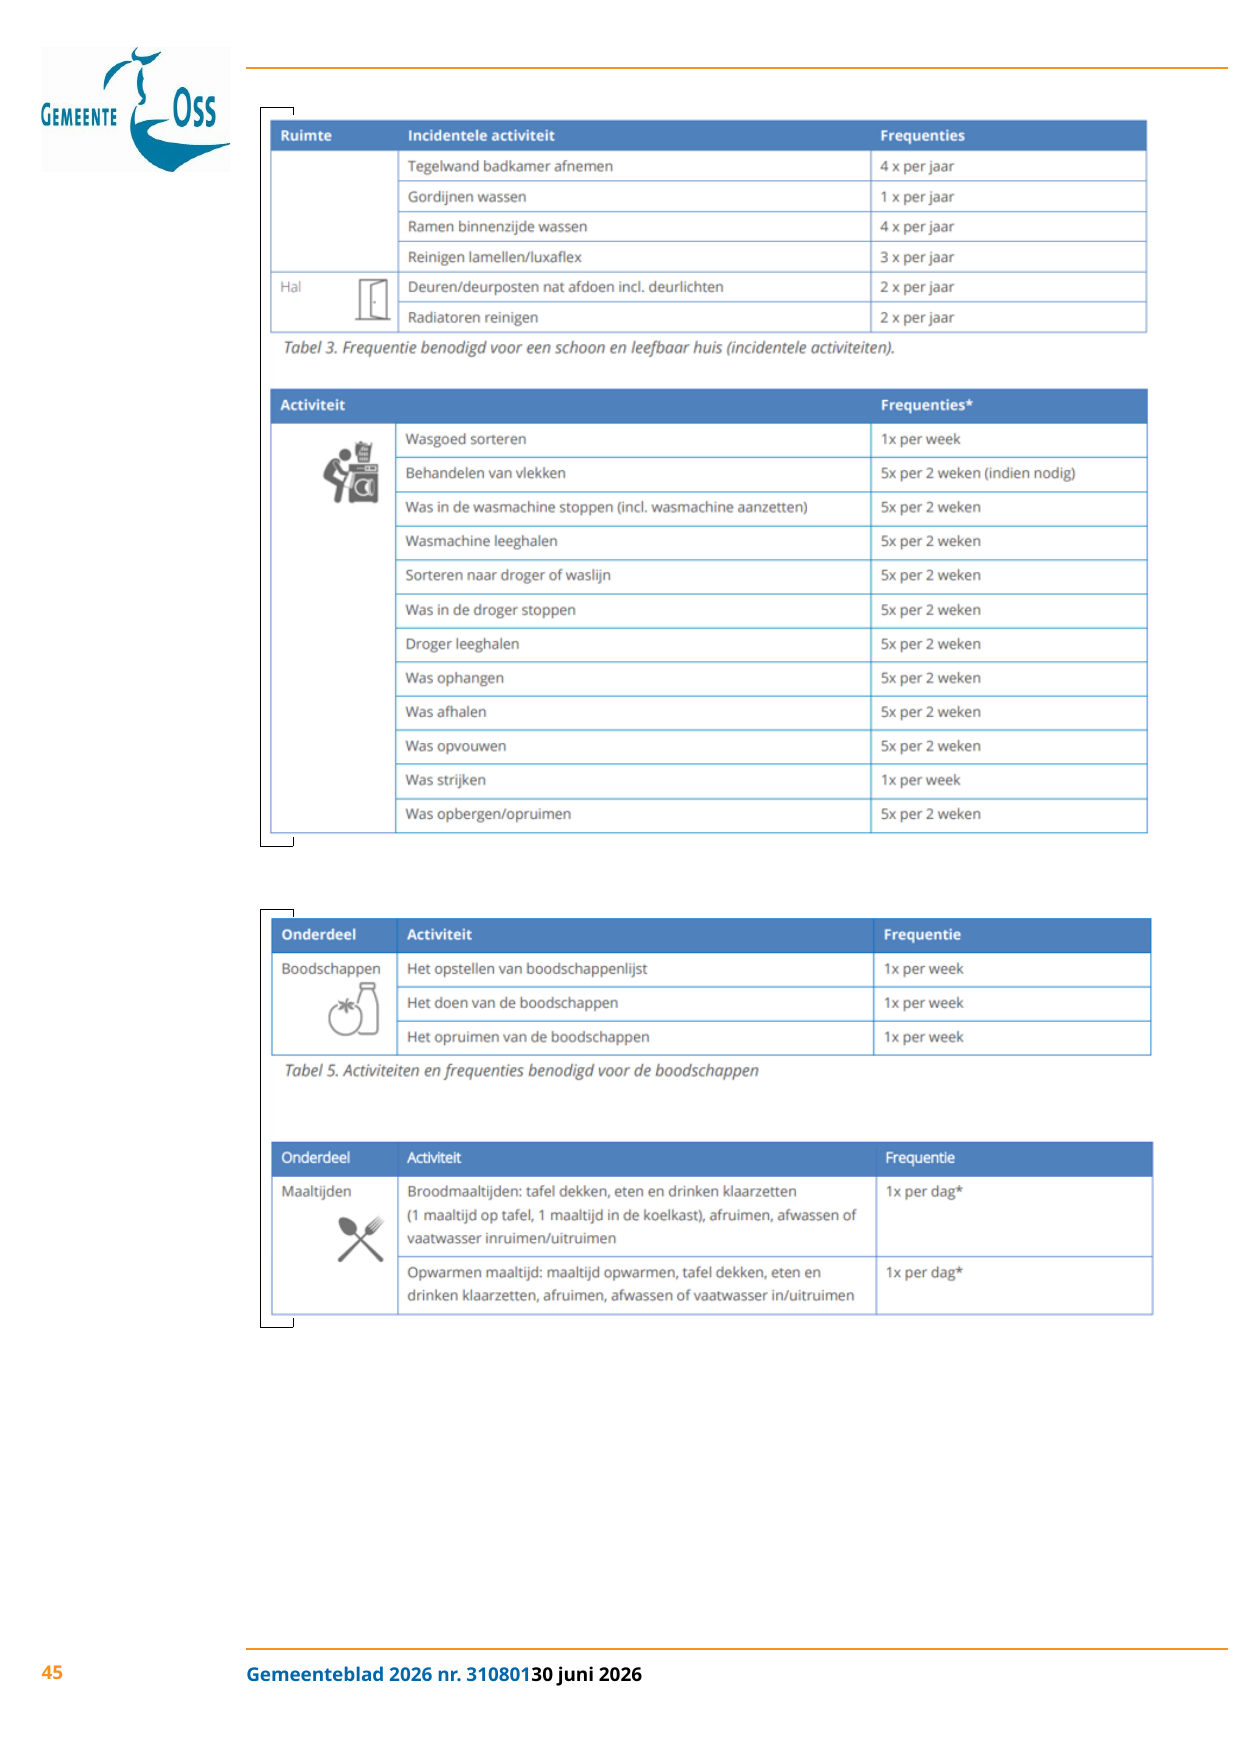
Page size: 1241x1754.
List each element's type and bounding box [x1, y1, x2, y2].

picture [268, 917, 1155, 1318]
picture [41, 47, 231, 172]
picture [268, 115, 1155, 837]
